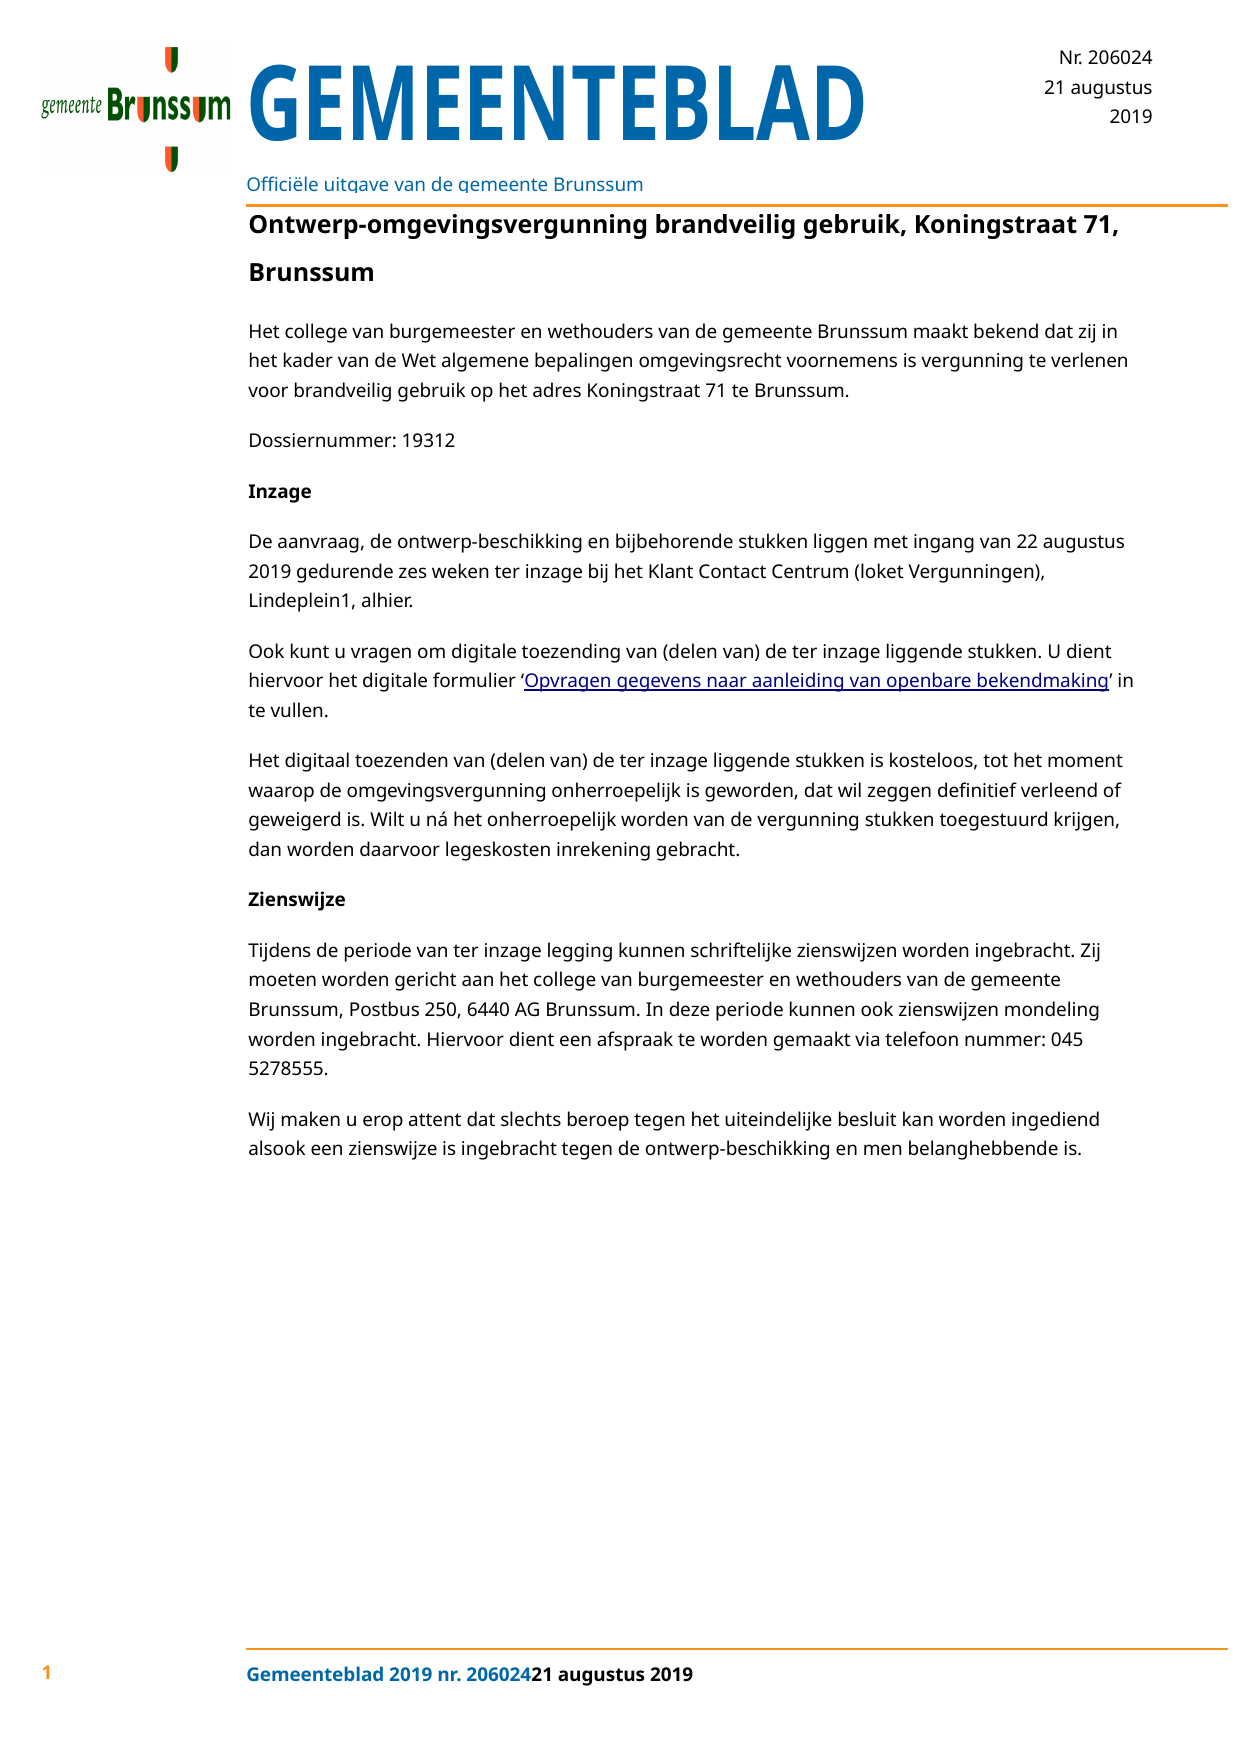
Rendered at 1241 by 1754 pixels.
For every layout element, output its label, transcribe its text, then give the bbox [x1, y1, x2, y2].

text Dossiernummer: 19312 [248, 427, 1152, 453]
picture [41, 47, 231, 172]
text Wij maken u erop attent dat slechts beroep tegen het uiteindelijke besluit kan worden ingediend alsook een zienswijze is ingebracht tegen de ontwerp-beschikking en men belanghebbende is. [248, 1106, 1152, 1161]
text Zienswijze [248, 887, 1152, 912]
text Het college van burgemeester en wethouders van de gemeente Brunssum maakt bekend dat zij in het kader van de Wet algemene bepalingen omgevingsrecht voornemens is vergunning te verlenen voor brandveilig gebruik op het adres Koningstraat 71 te Brunssum. [248, 318, 1152, 403]
text Het digitaal toezenden van (delen van) de ter inzage liggende stukken is kosteloos, tot het moment waarop de omgevingsvergunning onherroepelijk is geworden, dat wil zeggen definitief verleend of geweigerd is. Wilt u ná het onherroepelijk worden van de vergunning stukken toegestuurd krijgen, dan worden daarvoor legeskosten inrekening gebracht. [248, 747, 1152, 862]
text Tijdens de periode van ter inzage legging kunnen schriftelijke zienswijzen worden ingebracht. Zij moeten worden gericht aan het college van burgemeester en wethouders van de gemeente Brunssum, Postbus 250, 6440 AG Brunssum. In deze periode kunnen ook zienswijzen mondeling worden ingebracht. Hiervoor dient een afspraak te worden gemaakt via telefoon nummer: 045 5278555. [248, 937, 1152, 1081]
text De aanvraag, de ontwerp-beschikking en bijbehorende stukken liggen met ingang van 22 augustus 2019 gedurende zes weken ter inzage bij het Klant Contact Centrum (loket Vergunningen), Lindeplein1, alhier. [248, 528, 1152, 613]
text Inzage [248, 478, 1152, 504]
text Ook kunt u vragen om digitale toezending van (delen van) de ter inzage liggende stukken. U dient hiervoor het digitale formulier ‘Opvragen gegevens naar aanleiding van openbare bekendmaking’ in te vullen. [248, 638, 1152, 723]
text Ontwerp-omgevingsvergunning brandveilig gebruik, Koningstraat 71, Brunssum [248, 207, 1152, 288]
